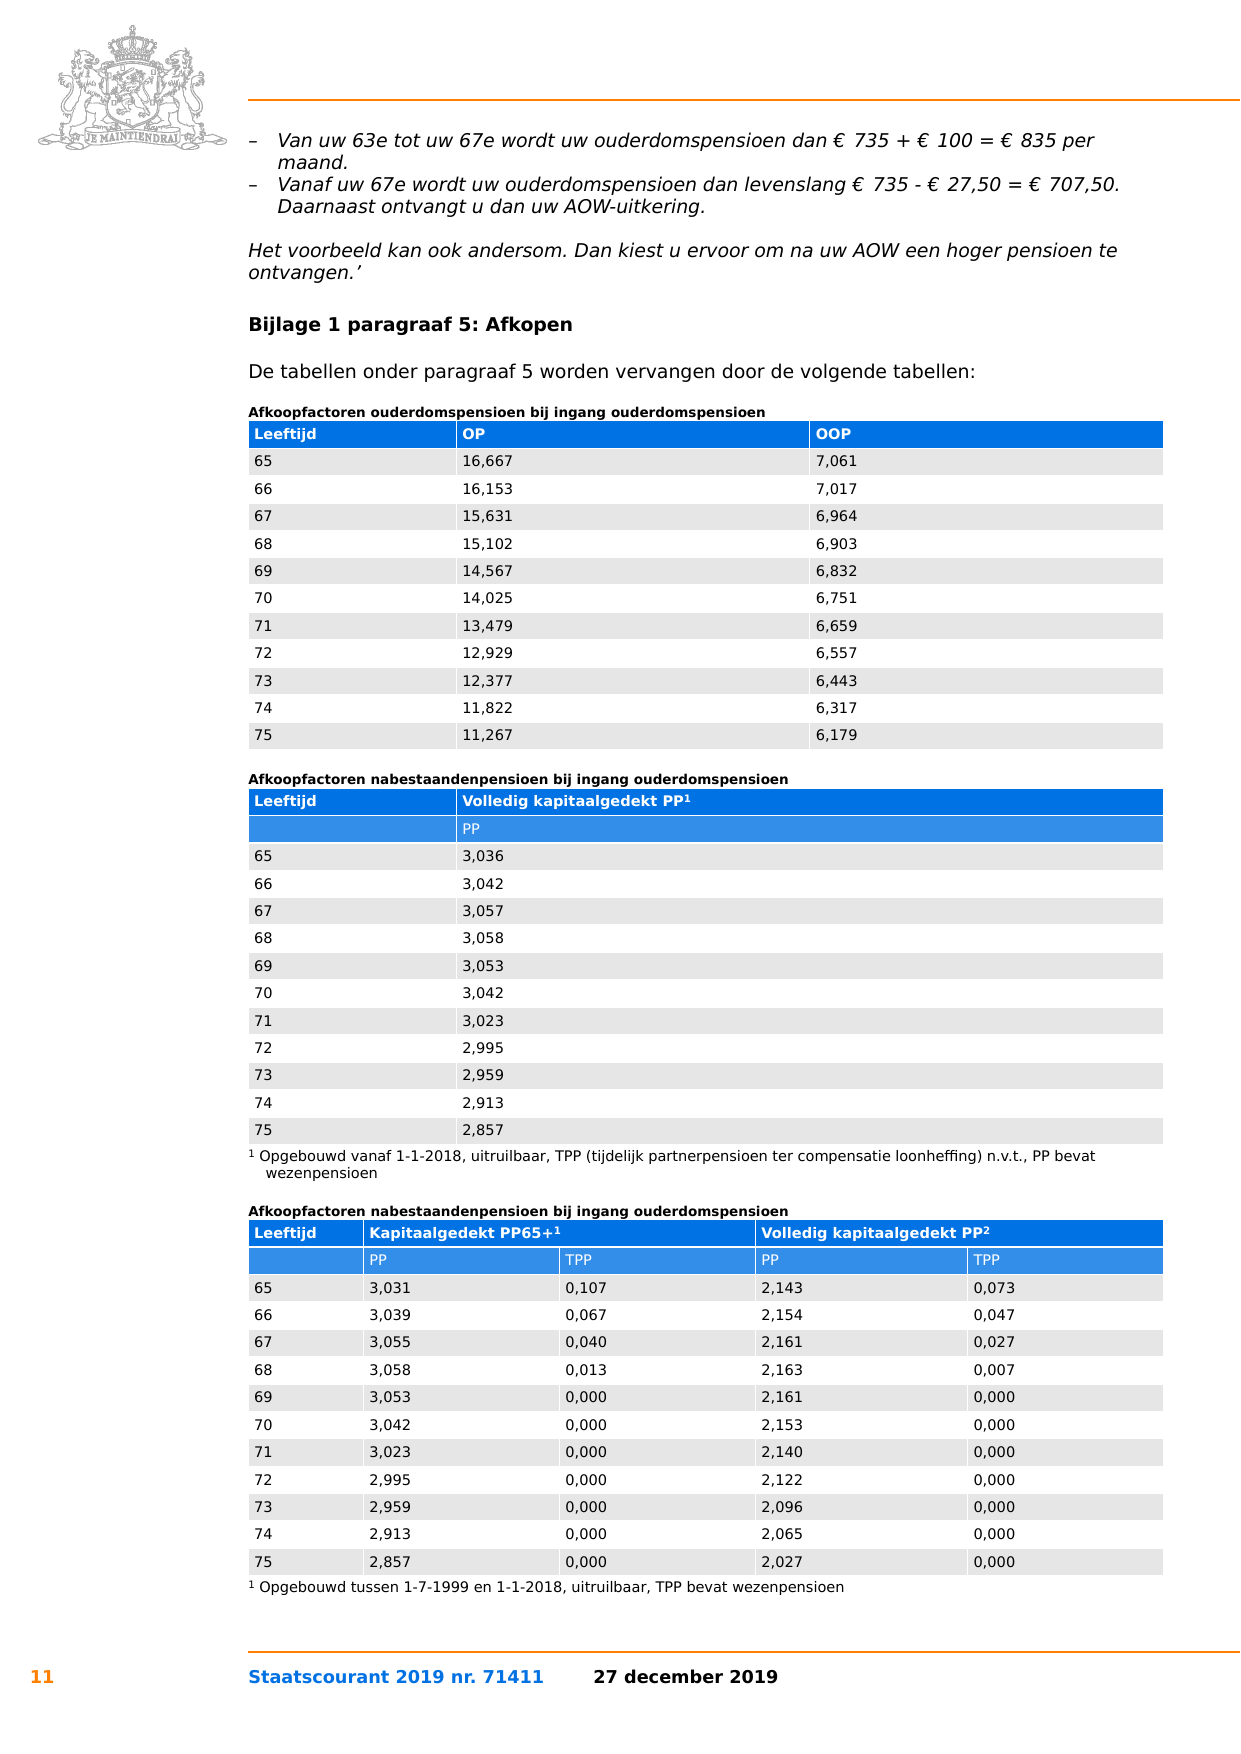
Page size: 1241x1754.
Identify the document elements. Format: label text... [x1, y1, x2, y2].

table_cell 74 [249, 1521, 363, 1548]
table_cell 11,267 [457, 723, 809, 749]
table_cell 2,163 [756, 1357, 967, 1383]
table_cell 0,000 [560, 1549, 755, 1575]
table_cell 6,179 [810, 723, 1163, 749]
table_cell OOP [810, 421, 1163, 448]
table_cell PP [457, 816, 1163, 842]
table_cell 0,000 [968, 1412, 1163, 1438]
table_cell 0,013 [560, 1357, 755, 1383]
table_cell 68 [249, 1357, 363, 1383]
table_cell 0,000 [560, 1467, 755, 1493]
table_cell 0,000 [560, 1385, 755, 1411]
table_cell 68 [249, 926, 456, 952]
table_cell Volledig kapitaalgedekt PP2 [756, 1220, 1163, 1246]
table_cell 12,929 [457, 640, 809, 667]
table_cell 2,995 [364, 1467, 559, 1493]
table_cell 73 [249, 668, 456, 694]
table_cell 3,031 [364, 1275, 559, 1301]
table_cell 0,067 [560, 1302, 755, 1329]
table_cell 6,557 [810, 640, 1163, 667]
table_cell 72 [249, 1467, 363, 1493]
table_cell 0,000 [968, 1467, 1163, 1493]
table_cell 6,317 [810, 695, 1163, 722]
table_cell 71 [249, 1008, 456, 1034]
table_cell 1 Opgebouwd tussen 1-7-1999 en 1-1-2018, uitruilbaar, TPP bevat wezenpensioen [248, 1576, 1163, 1596]
table_cell Volledig kapitaalgedekt PP1 [457, 789, 1163, 815]
text De tabellen onder paragraaf 5 worden vervangen door de volgende tabellen: [248, 361, 1163, 383]
table_cell 6,659 [810, 613, 1163, 639]
table_cell 74 [249, 1090, 456, 1116]
table_cell 3,023 [364, 1439, 559, 1466]
table_cell 2,913 [457, 1090, 1163, 1116]
table_cell 67 [249, 504, 456, 530]
table_cell 65 [249, 844, 456, 870]
table_cell 0,000 [968, 1494, 1163, 1520]
table_cell 6,903 [810, 531, 1163, 557]
table_cell Leeftijd [249, 1220, 363, 1246]
table_cell 7,017 [810, 476, 1163, 502]
table_cell 2,161 [756, 1385, 967, 1411]
table_cell 3,036 [457, 844, 1163, 870]
table_cell 71 [249, 1439, 363, 1466]
table_cell 0,047 [968, 1302, 1163, 1329]
table_cell 67 [249, 898, 456, 924]
table_cell PP [364, 1248, 559, 1274]
table_cell Leeftijd [249, 421, 456, 448]
table_cell 14,567 [457, 558, 809, 584]
table_cell 75 [249, 723, 456, 749]
table_cell 0,000 [560, 1412, 755, 1438]
table_cell 69 [249, 1385, 363, 1411]
table_cell 66 [249, 1302, 363, 1329]
text – Van uw 63e tot uw 67e wordt uw ouderdomspensioen dan € 735 + € 100 = € 835 per maand. [248, 130, 1163, 174]
table_cell 6,751 [810, 586, 1163, 612]
table_cell 0,000 [560, 1521, 755, 1548]
table_cell 66 [249, 476, 456, 502]
table_cell 15,631 [457, 504, 809, 530]
table_cell 3,055 [364, 1330, 559, 1356]
table_cell 2,143 [756, 1275, 967, 1301]
table_cell 2,154 [756, 1302, 967, 1329]
table_cell 70 [249, 1412, 363, 1438]
table_cell 71 [249, 613, 456, 639]
table_cell 0,000 [560, 1494, 755, 1520]
table_cell 65 [249, 1275, 363, 1301]
table_cell 69 [249, 558, 456, 584]
table_cell 0,027 [968, 1330, 1163, 1356]
table_cell 3,042 [457, 980, 1163, 1007]
table_cell 0,000 [968, 1521, 1163, 1548]
table_cell 2,153 [756, 1412, 967, 1438]
table_cell 70 [249, 586, 456, 612]
table_cell 67 [249, 1330, 363, 1356]
table_cell 69 [249, 953, 456, 979]
table_cell 2,959 [457, 1063, 1163, 1089]
table_cell 2,096 [756, 1494, 967, 1520]
table_cell 75 [249, 1118, 456, 1144]
table_cell 2,065 [756, 1521, 967, 1548]
table_cell 2,027 [756, 1549, 967, 1575]
table_cell 2,140 [756, 1439, 967, 1466]
table_cell 73 [249, 1063, 456, 1089]
table_cell 72 [249, 1035, 456, 1062]
table_cell 0,000 [968, 1439, 1163, 1466]
table_cell 11,822 [457, 695, 809, 722]
table_cell 2,857 [364, 1549, 559, 1575]
table_cell 3,039 [364, 1302, 559, 1329]
table_cell 2,161 [756, 1330, 967, 1356]
table_cell 65 [249, 449, 456, 475]
table_cell [249, 816, 456, 842]
table_cell 13,479 [457, 613, 809, 639]
table_cell 74 [249, 695, 456, 722]
table_cell 0,007 [968, 1357, 1163, 1383]
table_cell Leeftijd [249, 789, 456, 815]
table_cell 3,023 [457, 1008, 1163, 1034]
table_cell 0,040 [560, 1330, 755, 1356]
table_cell 0,073 [968, 1275, 1163, 1301]
table_cell 2,857 [457, 1118, 1163, 1144]
table_cell 2,959 [364, 1494, 559, 1520]
table_cell 14,025 [457, 586, 809, 612]
subtitle Bijlage 1 paragraaf 5: Afkopen [248, 314, 1163, 336]
table_cell 0,000 [560, 1439, 755, 1466]
table_cell 3,057 [457, 898, 1163, 924]
table_cell 6,964 [810, 504, 1163, 530]
table_cell 3,053 [364, 1385, 559, 1411]
table_cell Kapitaalgedekt PP65+1 [364, 1220, 755, 1246]
table_cell 75 [249, 1549, 363, 1575]
table_cell 16,153 [457, 476, 809, 502]
table_cell 2,995 [457, 1035, 1163, 1062]
picture [38, 25, 227, 150]
table_cell 0,000 [968, 1549, 1163, 1575]
table_cell 73 [249, 1494, 363, 1520]
table_cell 3,058 [364, 1357, 559, 1383]
text Het voorbeeld kan ook andersom. Dan kiest u ervoor om na uw AOW een hoger pensioen te ontvangen.’ [248, 240, 1163, 284]
table_cell 68 [249, 531, 456, 557]
table_cell 72 [249, 640, 456, 667]
table_cell TPP [968, 1248, 1163, 1274]
table_header Afkoopfactoren nabestaandenpensioen bij ingang ouderdomspensioen [248, 1203, 1163, 1219]
table_cell 3,053 [457, 953, 1163, 979]
table_cell 0,107 [560, 1275, 755, 1301]
table_cell 3,058 [457, 926, 1163, 952]
table_cell 7,061 [810, 449, 1163, 475]
table_header Afkoopfactoren nabestaandenpensioen bij ingang ouderdomspensioen [248, 772, 1163, 788]
table_cell 2,122 [756, 1467, 967, 1493]
table_cell 0,000 [968, 1385, 1163, 1411]
table_cell 1 Opgebouwd vanaf 1-1-2018, uitruilbaar, TPP (tijdelijk partnerpensioen ter compensatie loonheffing) n.v.t., PP bevat wezenpensioen [248, 1145, 1163, 1181]
table_cell 70 [249, 980, 456, 1007]
table_cell TPP [560, 1248, 755, 1274]
table_cell 66 [249, 871, 456, 897]
table_header Afkoopfactoren ouderdomspensioen bij ingang ouderdomspensioen [248, 405, 1163, 420]
table_cell 3,042 [364, 1412, 559, 1438]
table_cell [249, 1248, 363, 1274]
table_cell 6,443 [810, 668, 1163, 694]
table_cell 3,042 [457, 871, 1163, 897]
table_cell 15,102 [457, 531, 809, 557]
table_cell 2,913 [364, 1521, 559, 1548]
table_cell PP [756, 1248, 967, 1274]
table_cell 12,377 [457, 668, 809, 694]
text – Vanaf uw 67e wordt uw ouderdomspensioen dan levenslang € 735 - € 27,50 = € 707,50. Daarnaast ontvangt u dan uw AOW-uitkering. [248, 174, 1163, 218]
table_cell 16,667 [457, 449, 809, 475]
table_cell 6,832 [810, 558, 1163, 584]
table_cell OP [457, 421, 809, 448]
